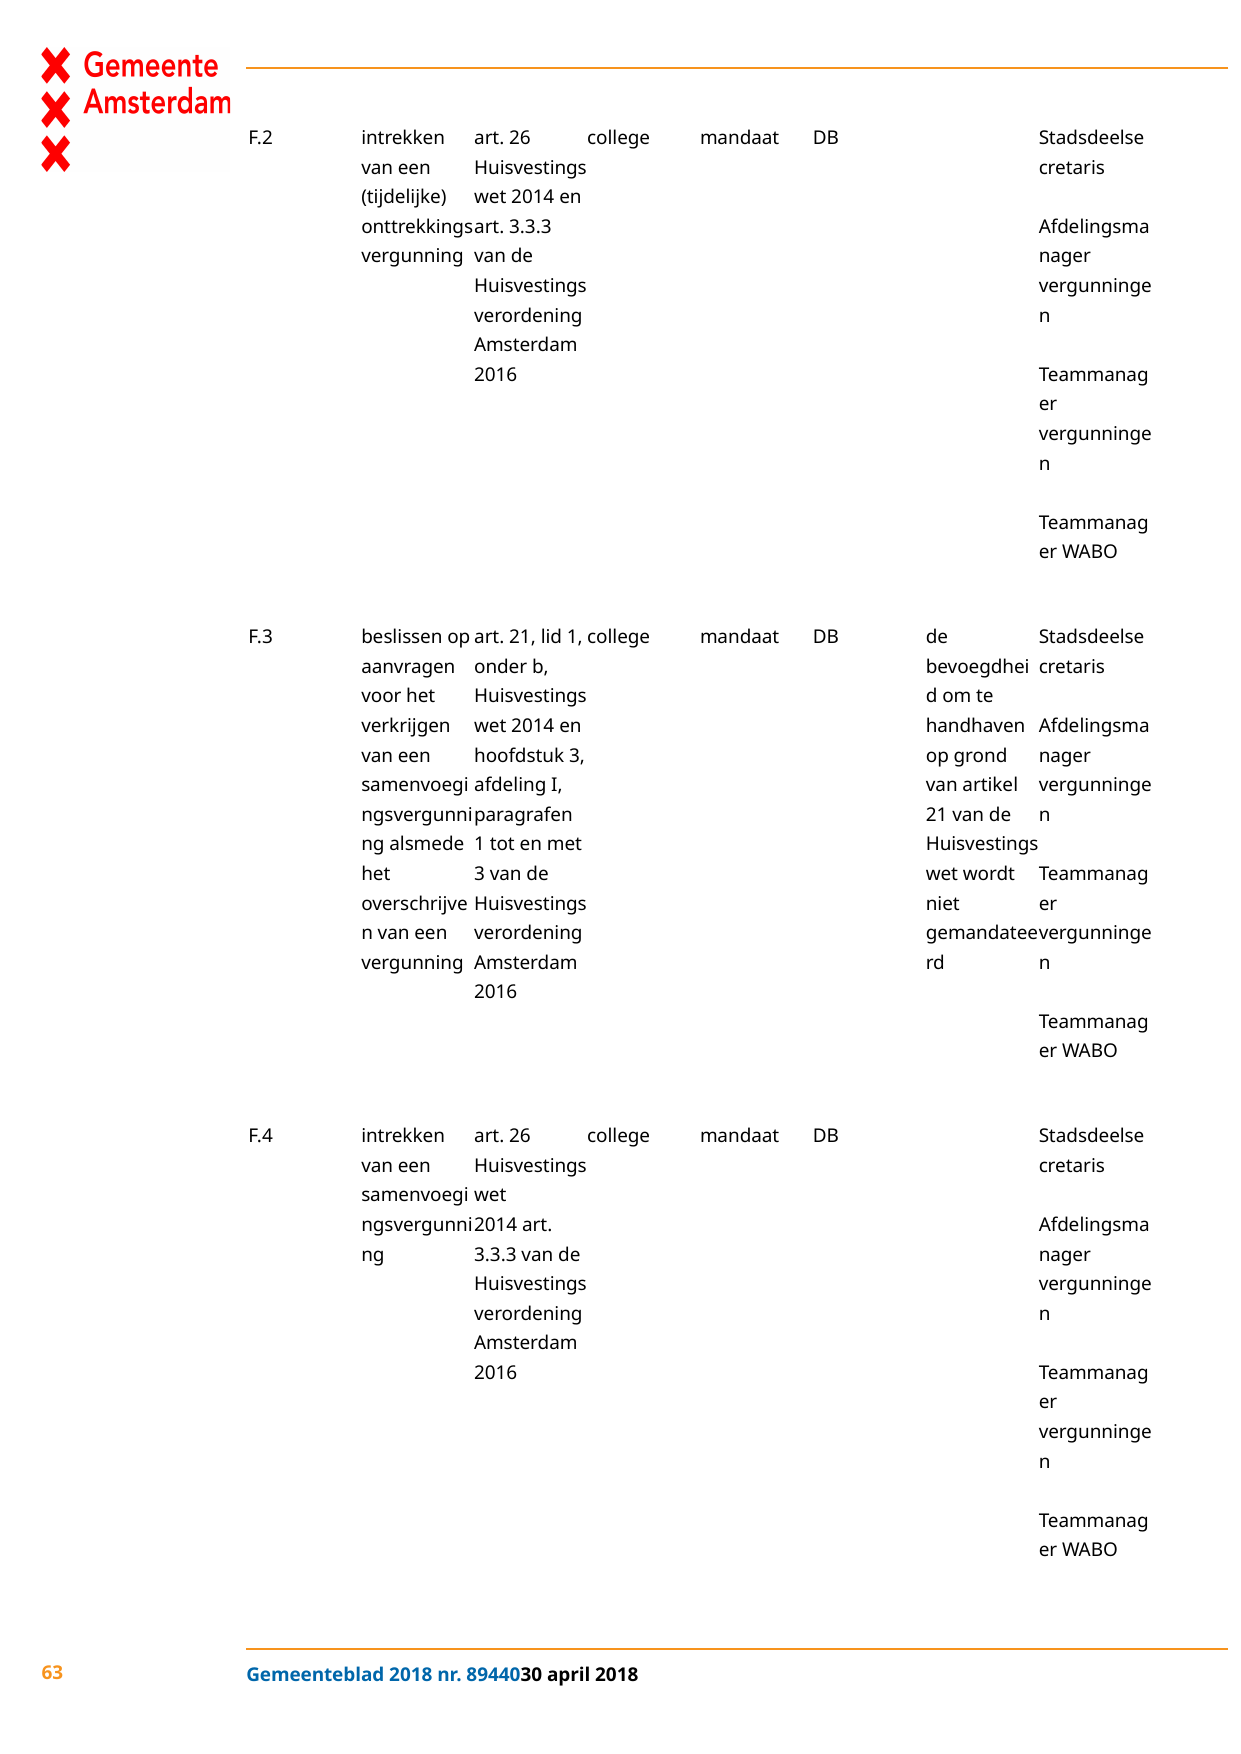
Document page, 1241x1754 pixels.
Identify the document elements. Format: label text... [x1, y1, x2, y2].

table_cell mandaat [700, 1093, 813, 1592]
table_cell art. 26 Huisvestingswet 2014 en art. 3.3.3 van de Huisvestingsverordening Amsterdam 2016 [474, 95, 587, 594]
table_cell F.4 [248, 1093, 361, 1592]
table_cell [926, 95, 1038, 594]
table_cell F.3 [248, 594, 361, 1093]
table_cell college [587, 594, 700, 1093]
table_cell mandaat [700, 594, 813, 1093]
table_cell mandaat [700, 95, 813, 594]
picture [41, 47, 231, 172]
table_cell intrekken van een (tijdelijke) onttrekkingsvergunning [361, 95, 474, 594]
table_cell F.2 [248, 95, 361, 594]
table_cell art. 26 Huisvestingswet 2014 art. 3.3.3 van de Huisvestingsverordening Amsterdam 2016 [474, 1093, 587, 1592]
table_cell DB [813, 95, 926, 594]
table_cell beslissen op aanvragen voor het verkrijgen van een samenvoegingsvergunning alsmede het overschrijven van een vergunning [361, 594, 474, 1093]
table_cell art. 21, lid 1, onder b, Huisvestingswet 2014 en hoofdstuk 3, afdeling I, paragrafen 1 tot en met 3 van de Huisvestingsverordening Amsterdam 2016 [474, 594, 587, 1093]
table_cell de bevoegdheid om te handhaven op grond van artikel 21 van de Huisvestingswet wordt niet gemandateerd [926, 594, 1038, 1093]
table_cell Stadsdeelsecretaris Afdelingsmanager vergunningen Teammanager vergunningen Teammanager WABO [1039, 1093, 1152, 1592]
table_cell college [587, 1093, 700, 1592]
table_cell Stadsdeelsecretaris Afdelingsmanager vergunningen Teammanager vergunningen Teammanager WABO [1039, 594, 1152, 1093]
table_cell DB [813, 594, 926, 1093]
table_cell Stadsdeelsecretaris Afdelingsmanager vergunningen Teammanager vergunningen Teammanager WABO [1039, 95, 1152, 594]
table_cell college [587, 95, 700, 594]
table_cell [926, 1093, 1038, 1592]
table_cell DB [813, 1093, 926, 1592]
table_cell intrekken van een samenvoegingsvergunning [361, 1093, 474, 1592]
